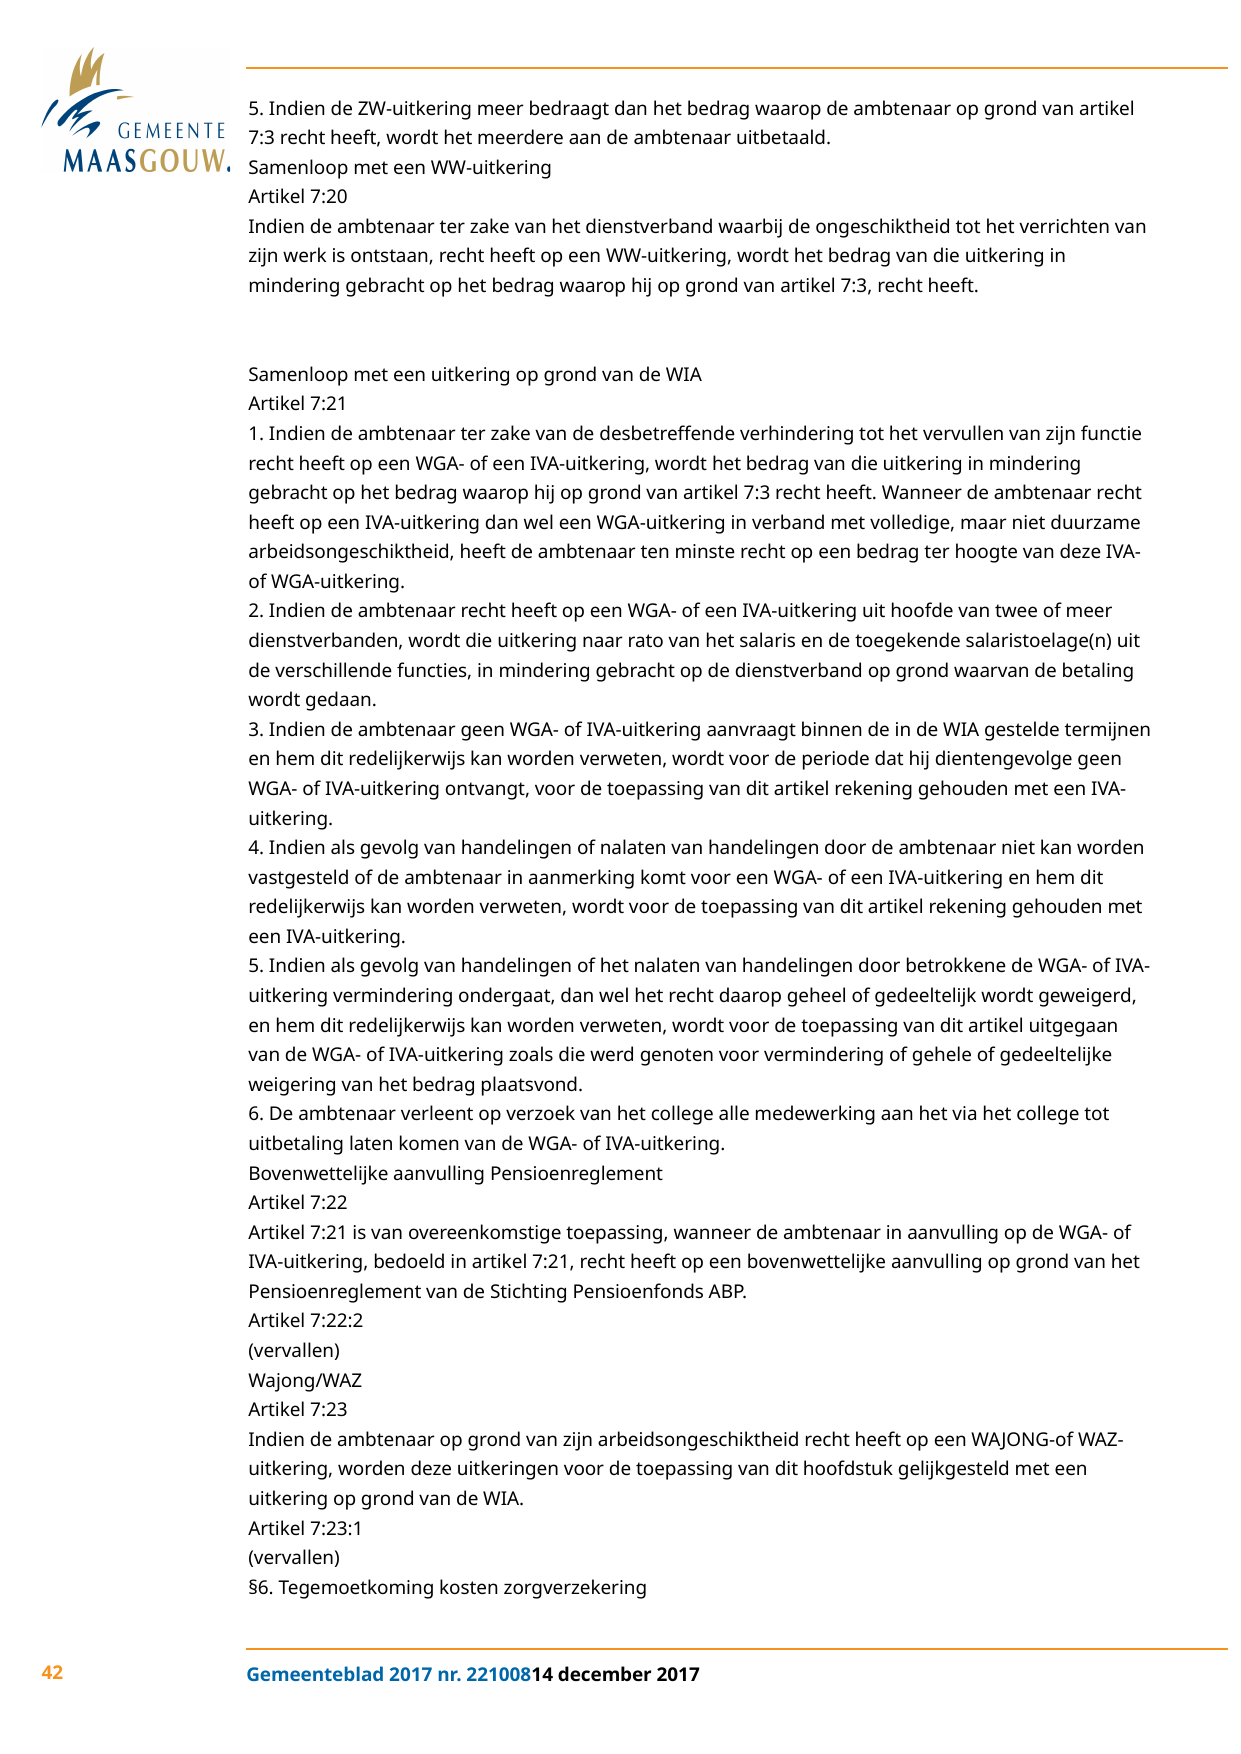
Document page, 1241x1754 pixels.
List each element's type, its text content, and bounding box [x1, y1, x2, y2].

text 2. Indien de ambtenaar recht heeft op een WGA- of een IVA-uitkering uit hoofde van twee of meer dienstverbanden, wordt die uitkering naar rato van het salaris en de toegekende salaristoelage(n) uit de verschillende functies, in mindering gebracht op de dienstverband op grond waarvan de betaling wordt gedaan. [248, 598, 1152, 712]
text Wajong/WAZ [248, 1367, 1152, 1393]
text Indien de ambtenaar op grond van zijn arbeidsongeschiktheid recht heeft op een WAJONG-of WAZ-uitkering, worden deze uitkeringen voor de toepassing van dit hoofdstuk gelijkgesteld met een uitkering op grond van de WIA. [248, 1426, 1152, 1511]
text Artikel 7:22:2 [248, 1308, 1152, 1333]
text 3. Indien de ambtenaar geen WGA- of IVA-uitkering aanvraagt binnen de in de WIA gestelde termijnen en hem dit redelijkerwijs kan worden verweten, wordt voor de periode dat hij dientengevolge geen WGA- of IVA-uitkering ontvangt, voor de toepassing van dit artikel rekening gehouden met een IVA-uitkering. [248, 716, 1152, 831]
text 4. Indien als gevolg van handelingen of nalaten van handelingen door de ambtenaar niet kan worden vastgesteld of de ambtenaar in aanmerking komt voor een WGA- of een IVA-uitkering en hem dit redelijkerwijs kan worden verweten, wordt voor de toepassing van dit artikel rekening gehouden met een IVA-uitkering. [248, 834, 1152, 949]
text Artikel 7:20 [248, 183, 1152, 209]
text §6. Tegemoetkoming kosten zorgverzekering [248, 1574, 1152, 1600]
text Artikel 7:21 is van overeenkomstige toepassing, wanneer de ambtenaar in aanvulling op de WGA- of IVA-uitkering, bedoeld in artikel 7:21, recht heeft op een bovenwettelijke aanvulling op grond van het Pensioenreglement van de Stichting Pensioenfonds ABP. [248, 1219, 1152, 1304]
text 6. De ambtenaar verleent op verzoek van het college alle medewerking aan het via het college tot uitbetaling laten komen van de WGA- of IVA-uitkering. [248, 1101, 1152, 1156]
text Samenloop met een uitkering op grond van de WIA [248, 361, 1152, 387]
text 1. Indien de ambtenaar ter zake van de desbetreffende verhindering tot het vervullen van zijn functie recht heeft op een WGA- of een IVA-uitkering, wordt het bedrag van die uitkering in mindering gebracht op het bedrag waarop hij op grond van artikel 7:3 recht heeft. Wanneer de ambtenaar recht heeft op een IVA-uitkering dan wel een WGA-uitkering in verband met volledige, maar niet duurzame arbeidsongeschiktheid, heeft de ambtenaar ten minste recht op een bedrag ter hoogte van deze IVA- of WGA-uitkering. [248, 420, 1152, 594]
text Artikel 7:21 [248, 391, 1152, 416]
text Artikel 7:23:1 [248, 1515, 1152, 1541]
text 5. Indien de ZW-uitkering meer bedraagt dan het bedrag waarop de ambtenaar op grond van artikel 7:3 recht heeft, wordt het meerdere aan de ambtenaar uitbetaald. [248, 95, 1152, 150]
text Artikel 7:23 [248, 1396, 1152, 1422]
picture [41, 47, 231, 172]
text Indien de ambtenaar ter zake van het dienstverband waarbij de ongeschiktheid tot het verrichten van zijn werk is ontstaan, recht heeft op een WW-uitkering, wordt het bedrag van die uitkering in mindering gebracht op het bedrag waarop hij op grond van artikel 7:3, recht heeft. [248, 213, 1152, 298]
text 5. Indien als gevolg van handelingen of het nalaten van handelingen door betrokkene de WGA- of IVA-uitkering vermindering ondergaat, dan wel het recht daarop geheel of gedeeltelijk wordt geweigerd, en hem dit redelijkerwijs kan worden verweten, wordt voor de toepassing van dit artikel uitgegaan van de WGA- of IVA-uitkering zoals die werd genoten voor vermindering of gehele of gedeeltelijke weigering van het bedrag plaatsvond. [248, 953, 1152, 1097]
text (vervallen) [248, 1544, 1152, 1570]
text Samenloop met een WW-uitkering [248, 154, 1152, 180]
text Bovenwettelijke aanvulling Pensioenreglement [248, 1160, 1152, 1186]
text Artikel 7:22 [248, 1189, 1152, 1215]
text (vervallen) [248, 1337, 1152, 1363]
